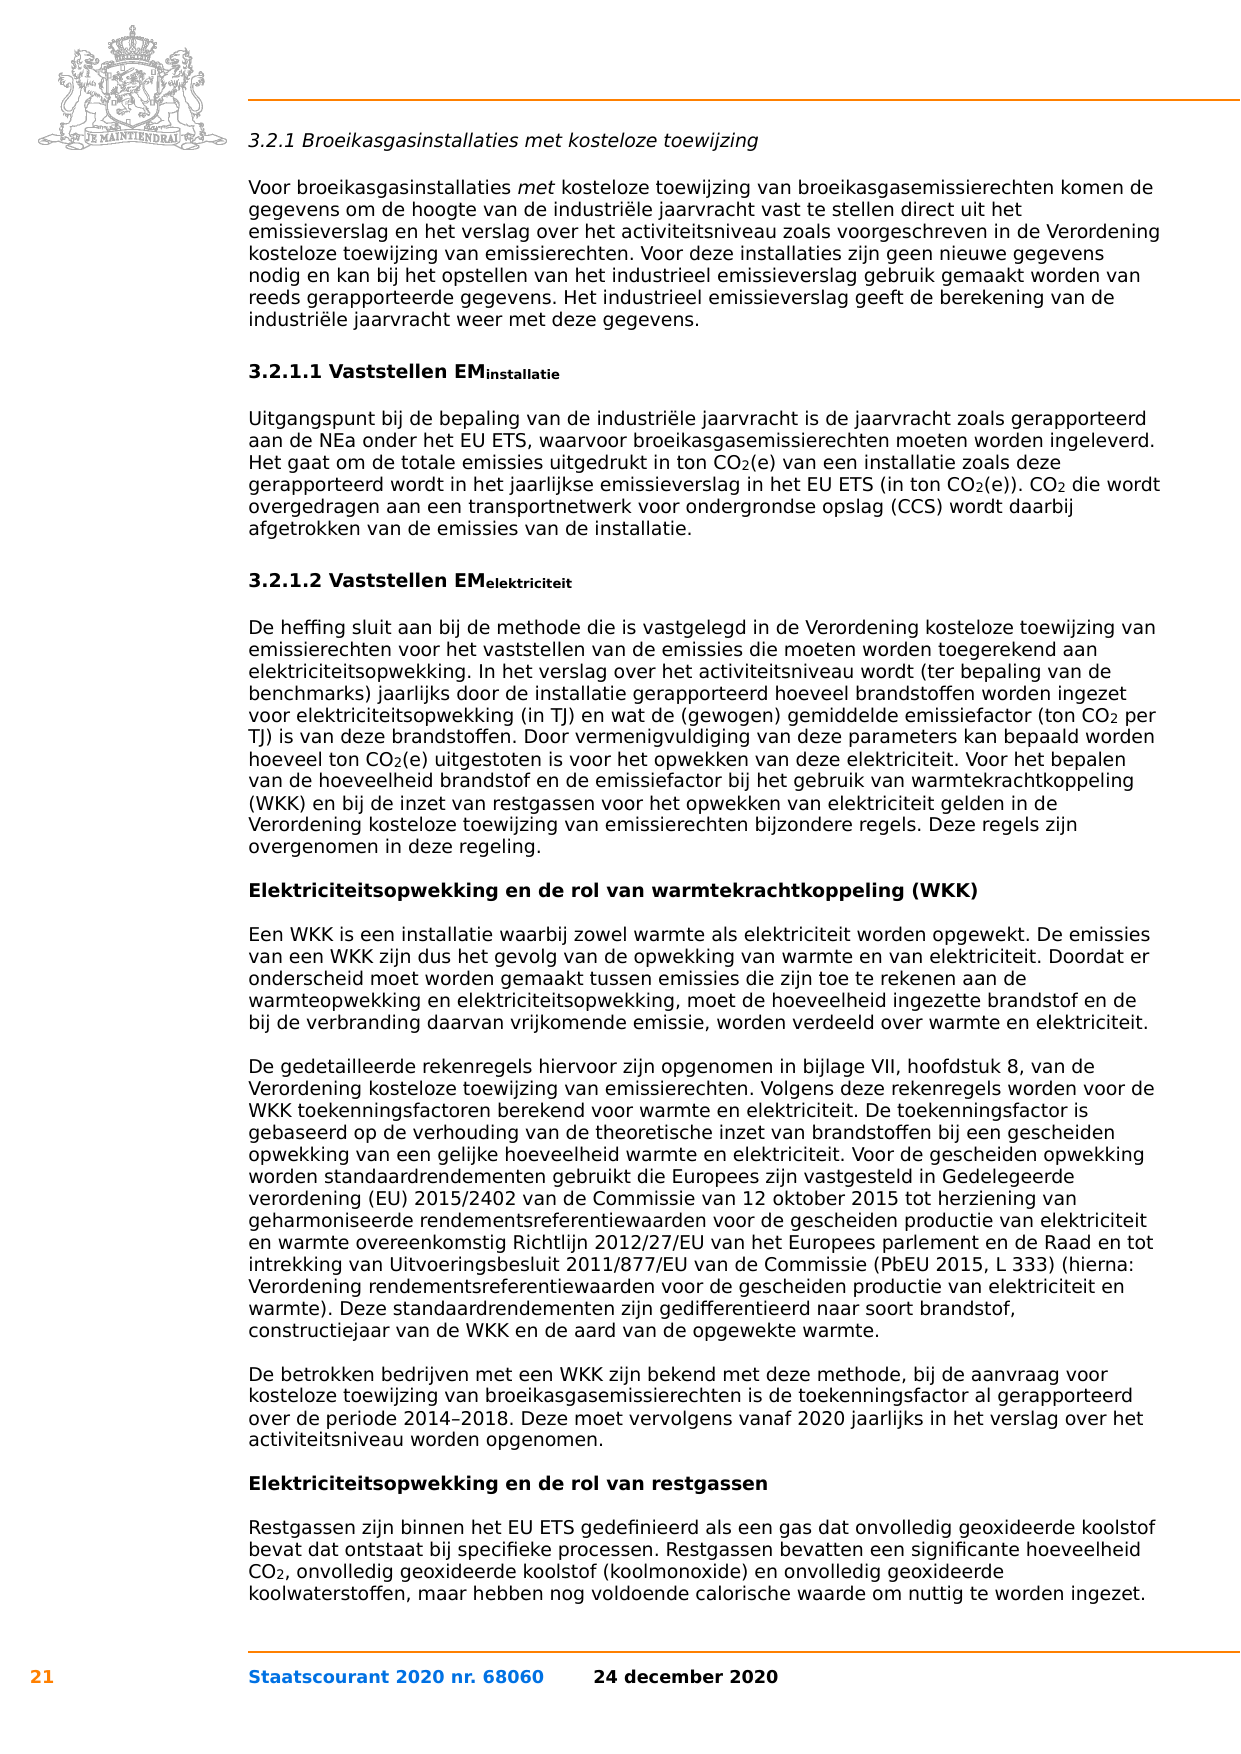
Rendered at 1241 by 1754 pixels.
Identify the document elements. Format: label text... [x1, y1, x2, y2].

subtitle 3.2.1.1 Vaststellen EMinstallatie [248, 361, 1163, 383]
subtitle Elektriciteitsopwekking en de rol van warmtekrachtkoppeling (WKK) [248, 880, 1163, 902]
picture [38, 25, 227, 150]
text Een WKK is een installatie waarbij zowel warmte als elektriciteit worden opgewekt. De emissies van een WKK zijn dus het gevolg van de opwekking van warmte en van elektriciteit. Doordat er onderscheid moet worden gemaakt tussen emissies die zijn toe te rekenen aan de warmteopwekking en elektriciteitsopwekking, moet de hoeveelheid ingezette brandstof en de bij de verbranding daarvan vrijkomende emissie, worden verdeeld over warmte en elektriciteit. [248, 924, 1163, 1034]
text De gedetailleerde rekenregels hiervoor zijn opgenomen in bijlage VII, hoofdstuk 8, van de Verordening kosteloze toewijzing van emissierechten. Volgens deze rekenregels worden voor de WKK toekenningsfactoren berekend voor warmte en elektriciteit. De toekenningsfactor is gebaseerd op de verhouding van de theoretische inzet van brandstoffen bij een gescheiden opwekking van een gelijke hoeveelheid warmte en elektriciteit. Voor de gescheiden opwekking worden standaardrendementen gebruikt die Europees zijn vastgesteld in Gedelegeerde verordening (EU) 2015/2402 van de Commissie van 12 oktober 2015 tot herziening van geharmoniseerde rendementsreferentiewaarden voor de gescheiden productie van elektriciteit en warmte overeenkomstig Richtlijn 2012/27/EU van het Europees parlement en de Raad en tot intrekking van Uitvoeringsbesluit 2011/877/EU van de Commissie (PbEU 2015, L 333) (hierna: Verordening rendementsreferentiewaarden voor de gescheiden productie van elektriciteit en warmte). Deze standaardrendementen zijn gedifferentieerd naar soort brandstof, constructiejaar van de WKK en de aard van de opgewekte warmte. [248, 1056, 1163, 1342]
subtitle Elektriciteitsopwekking en de rol van restgassen [248, 1473, 1163, 1495]
text De heffing sluit aan bij de methode die is vastgelegd in de Verordening kosteloze toewijzing van emissierechten voor het vaststellen van de emissies die moeten worden toegerekend aan elektriciteitsopwekking. In het verslag over het activiteitsniveau wordt (ter bepaling van de benchmarks) jaarlijks door de installatie gerapporteerd hoeveel brandstoffen worden ingezet voor elektriciteitsopwekking (in TJ) en wat de (gewogen) gemiddelde emissiefactor (ton CO2 per TJ) is van deze brandstoffen. Door vermenigvuldiging van deze parameters kan bepaald worden hoeveel ton CO2(e) uitgestoten is voor het opwekken van deze elektriciteit. Voor het bepalen van de hoeveelheid brandstof en de emissiefactor bij het gebruik van warmtekrachtkoppeling (WKK) en bij de inzet van restgassen voor het opwekken van elektriciteit gelden in de Verordening kosteloze toewijzing van emissierechten bijzondere regels. Deze regels zijn overgenomen in deze regeling. [248, 617, 1163, 858]
text Restgassen zijn binnen het EU ETS gedefinieerd als een gas dat onvolledig geoxideerde koolstof bevat dat ontstaat bij specifieke processen. Restgassen bevatten een significante hoeveelheid CO2, onvolledig geoxideerde koolstof (koolmonoxide) en onvolledig geoxideerde koolwaterstoffen, maar hebben nog voldoende calorische waarde om nuttig te worden ingezet. [248, 1517, 1163, 1605]
text De betrokken bedrijven met een WKK zijn bekend met deze methode, bij de aanvraag voor kosteloze toewijzing van broeikasgasemissierechten is de toekenningsfactor al gerapporteerd over de periode 2014–2018. Deze moet vervolgens vanaf 2020 jaarlijks in het verslag over het activiteitsniveau worden opgenomen. [248, 1363, 1163, 1451]
text Voor broeikasgasinstallaties met kosteloze toewijzing van broeikasgasemissierechten komen de gegevens om de hoogte van de industriële jaarvracht vast te stellen direct uit het emissieverslag en het verslag over het activiteitsniveau zoals voorgeschreven in de Verordening kosteloze toewijzing van emissierechten. Voor deze installaties zijn geen nieuwe gegevens nodig en kan bij het opstellen van het industrieel emissieverslag gebruik gemaakt worden van reeds gerapporteerde gegevens. Het industrieel emissieverslag geeft de berekening van de industriële jaarvracht weer met deze gegevens. [248, 177, 1163, 331]
subtitle 3.2.1 Broeikasgasinstallaties met kosteloze toewijzing [248, 130, 1163, 152]
subtitle 3.2.1.2 Vaststellen EMelektriciteit [248, 569, 1163, 592]
text Uitgangspunt bij de bepaling van de industriële jaarvracht is de jaarvracht zoals gerapporteerd aan de NEa onder het EU ETS, waarvoor broeikasgasemissierechten moeten worden ingeleverd. Het gaat om de totale emissies uitgedrukt in ton CO2(e) van een installatie zoals deze gerapporteerd wordt in het jaarlijkse emissieverslag in het EU ETS (in ton CO2(e)). CO2 die wordt overgedragen aan een transportnetwerk voor ondergrondse opslag (CCS) wordt daarbij afgetrokken van de emissies van de installatie. [248, 408, 1163, 539]
